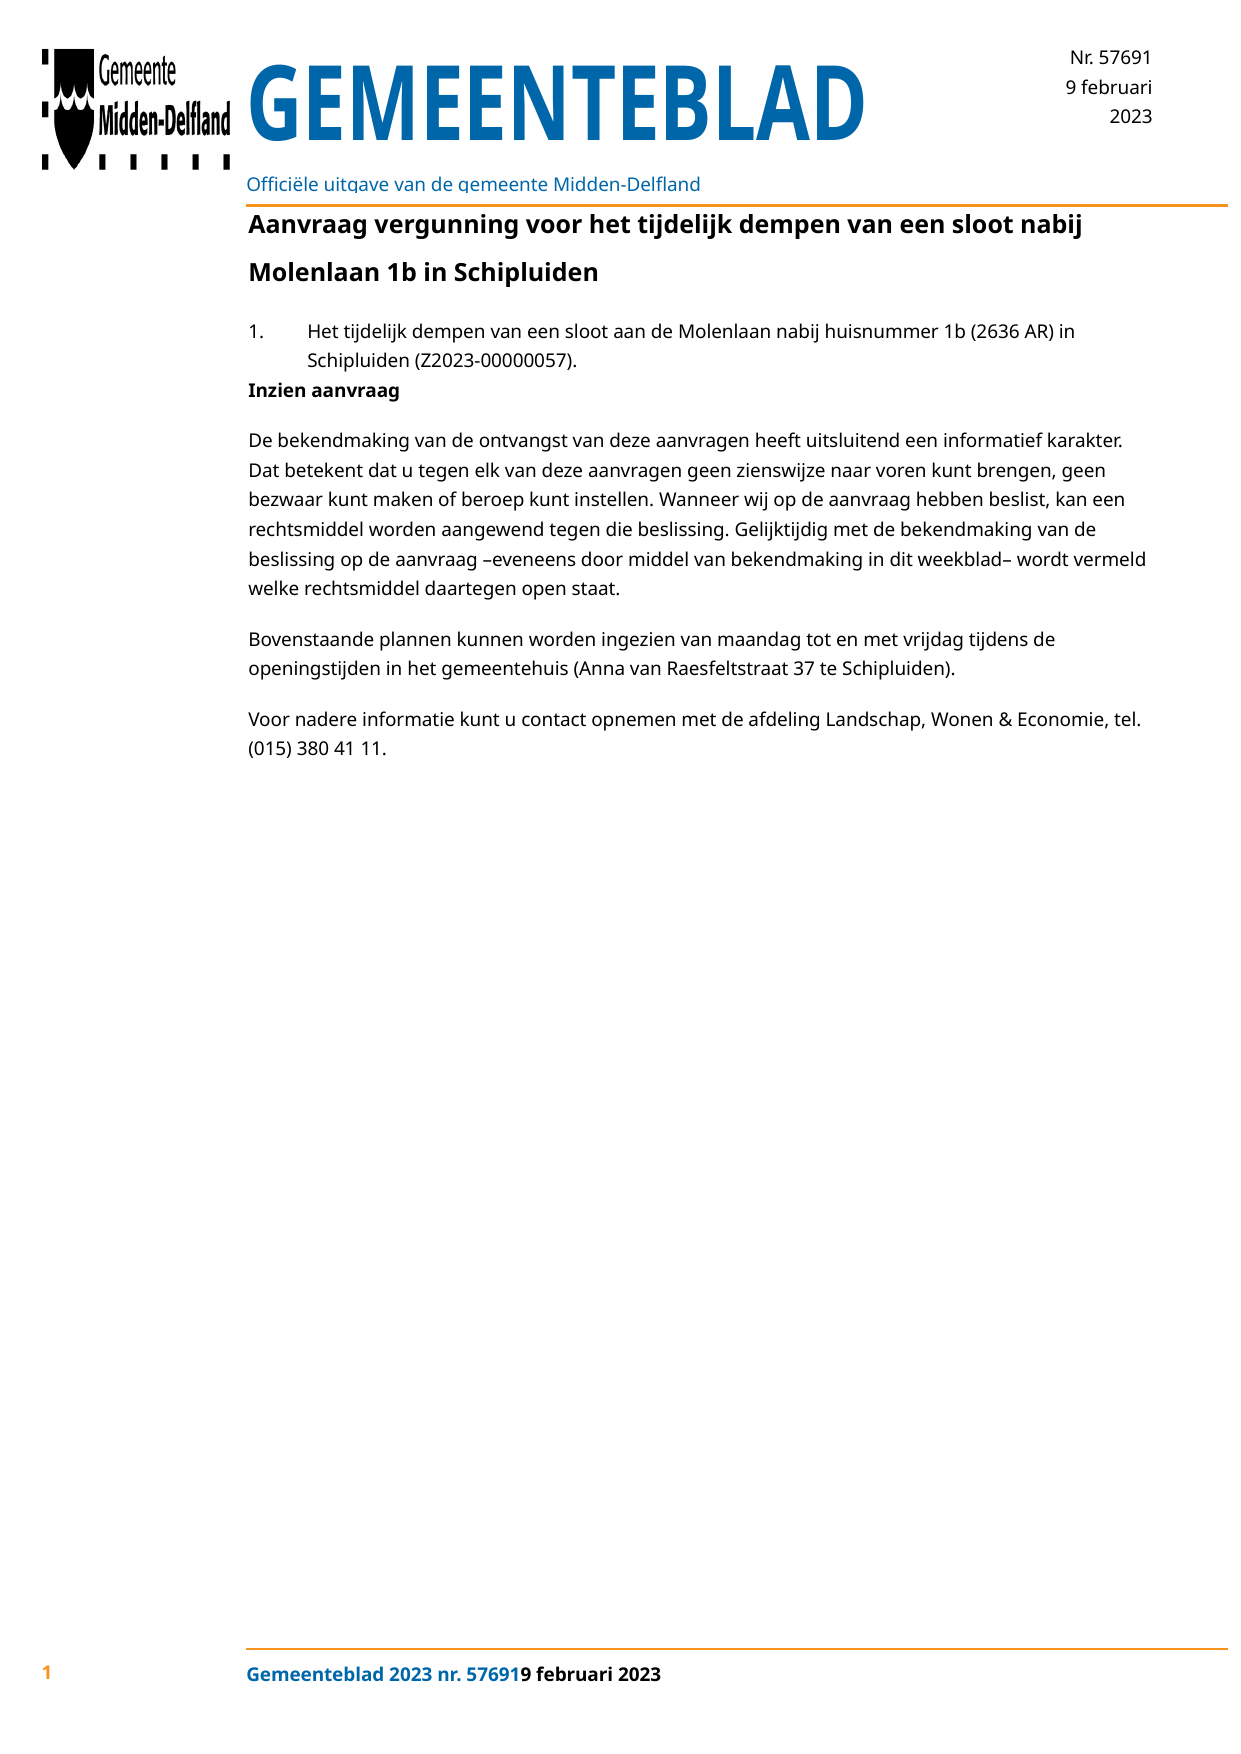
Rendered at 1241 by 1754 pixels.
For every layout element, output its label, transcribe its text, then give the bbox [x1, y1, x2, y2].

text De bekendmaking van de ontvangst van deze aanvragen heeft uitsluitend een informatief karakter. Dat betekent dat u tegen elk van deze aanvragen geen zienswijze naar voren kunt brengen, geen bezwaar kunt maken of beroep kunt instellen. Wanneer wij op de aanvraag hebben beslist, kan een rechtsmiddel worden aangewend tegen die beslissing. Gelijktijdig met de bekendmaking van de beslissing op de aanvraag –eveneens door middel van bekendmaking in dit weekblad– wordt vermeld welke rechtsmiddel daartegen open staat. [248, 427, 1152, 601]
text Voor nadere informatie kunt u contact opnemen met de afdeling Landschap, Wonen & Economie, tel. (015) 380 41 11. [248, 706, 1152, 761]
text Bovenstaande plannen kunnen worden ingezien van maandag tot en met vrijdag tijdens de openingstijden in het gemeentehuis (Anna van Raesfeltstraat 37 te Schipluiden). [248, 626, 1152, 681]
picture [41, 47, 231, 172]
text Inzien aanvraag [248, 377, 1152, 403]
list Het tijdelijk dempen van een sloot aan de Molenlaan nabij huisnummer 1b (2636 AR) in Schipluiden (Z2023-00000057). [248, 318, 1152, 373]
text Aanvraag vergunning voor het tijdelijk dempen van een sloot nabij Molenlaan 1b in Schipluiden [248, 207, 1152, 288]
